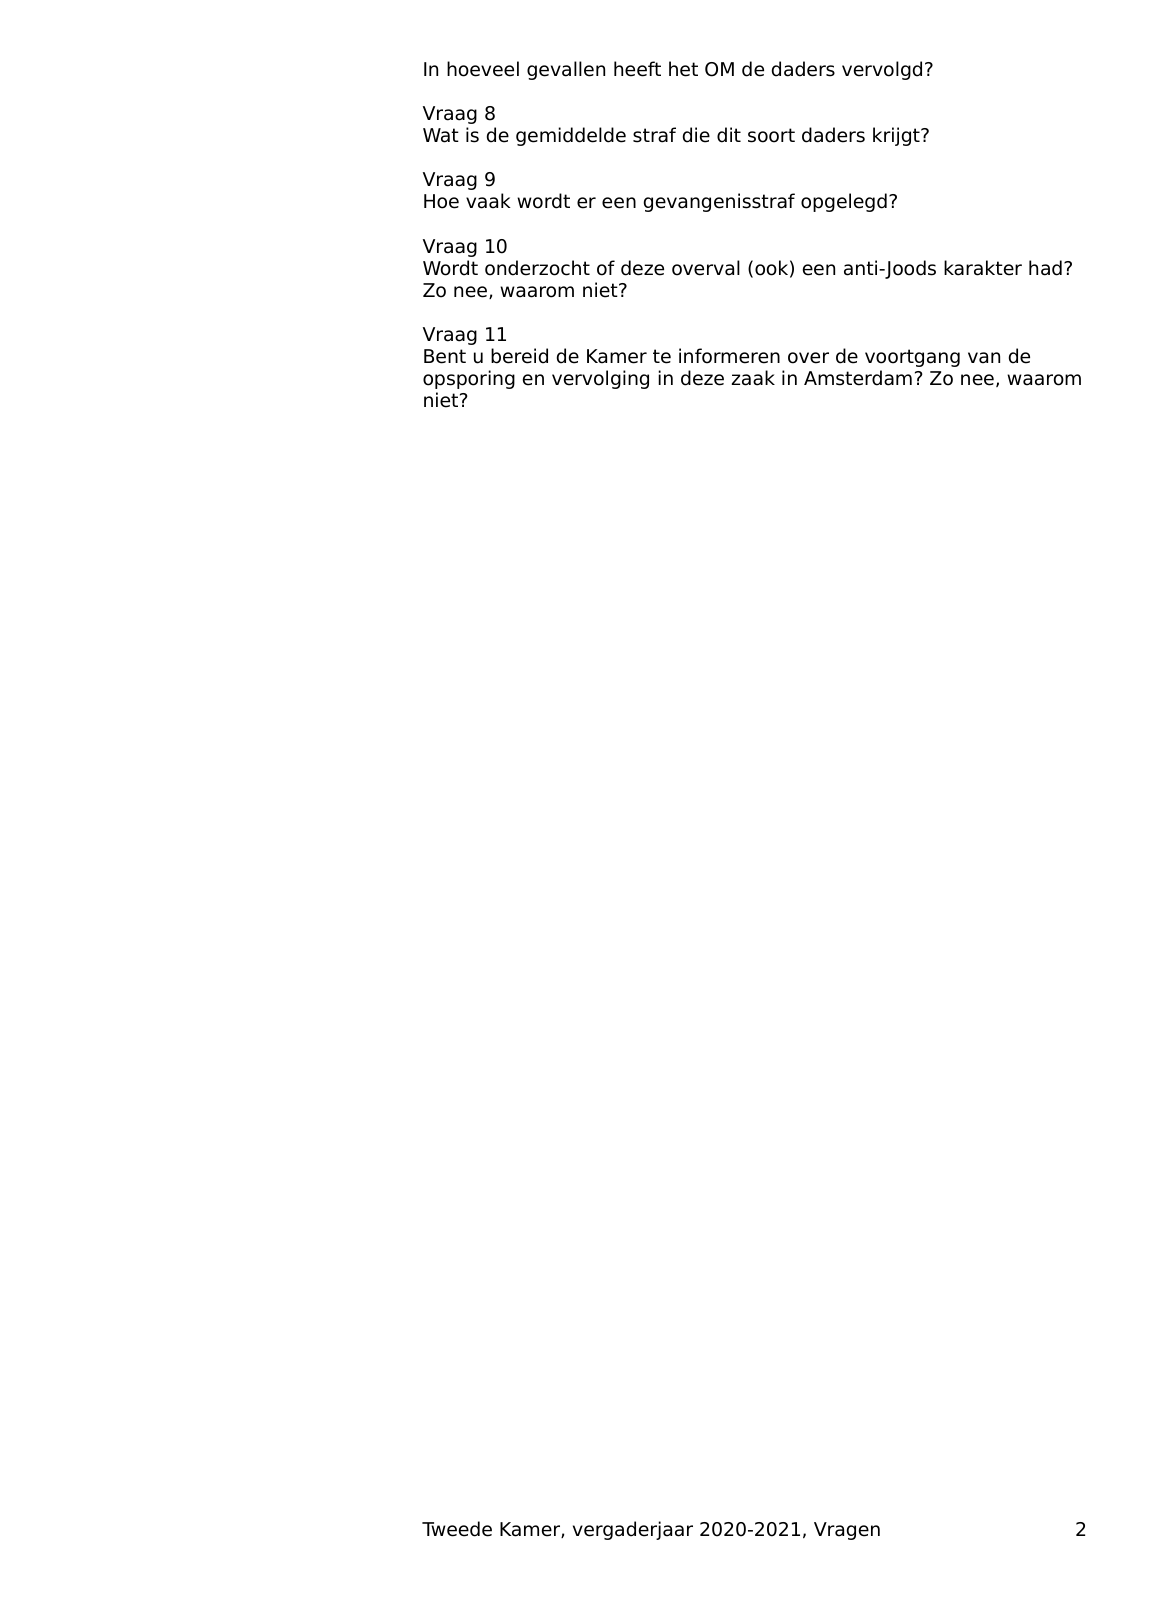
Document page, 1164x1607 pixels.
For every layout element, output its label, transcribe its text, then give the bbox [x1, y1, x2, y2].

text Hoe vaak wordt er een gevangenisstraf opgelegd? [422, 191, 1087, 213]
text Vraag 9 [422, 169, 1087, 191]
text Vraag 10 [422, 236, 1087, 257]
text Vraag 8 [422, 103, 1087, 125]
text Wordt onderzocht of deze overval (ook) een anti-Joods karakter had? Zo nee, waarom niet? [422, 257, 1087, 301]
text Vraag 11 [422, 324, 1087, 346]
text Bent u bereid de Kamer te informeren over de voortgang van de opsporing en vervolging in deze zaak in Amsterdam? Zo nee, waarom niet? [422, 346, 1087, 412]
text Wat is de gemiddelde straf die dit soort daders krijgt? [422, 125, 1087, 147]
text In hoeveel gevallen heeft het OM de daders vervolgd? [422, 59, 1087, 81]
